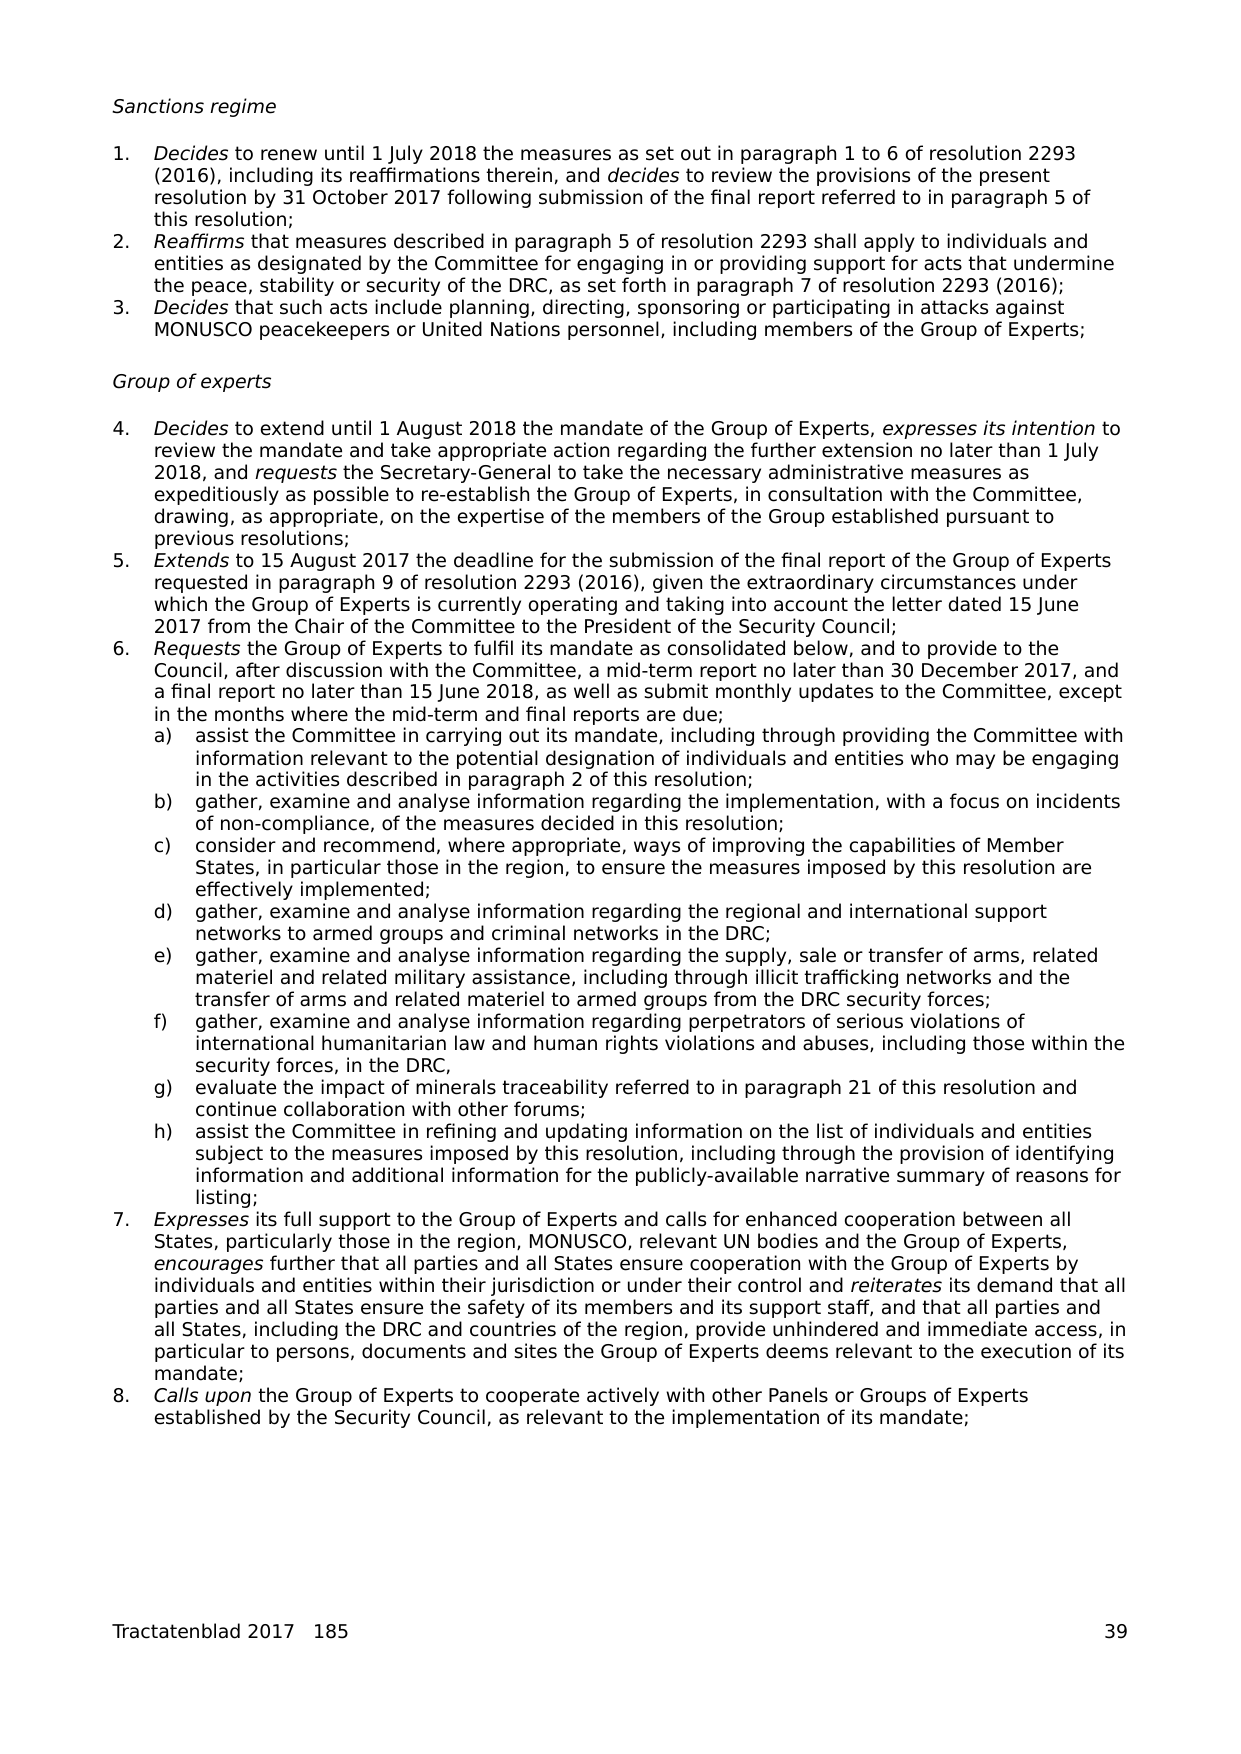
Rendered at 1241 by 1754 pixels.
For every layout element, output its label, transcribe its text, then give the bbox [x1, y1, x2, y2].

text b) gather, examine and analyse information regarding the implementation, with a focus on incidents of non-compliance, of the measures decided in this resolution; [153, 791, 1128, 835]
text g) evaluate the impact of minerals traceability referred to in paragraph 21 of this resolution and continue collaboration with other forums; [153, 1077, 1128, 1121]
text 7. Expresses its full support to the Group of Experts and calls for enhanced cooperation between all States, particularly those in the region, MONUSCO, relevant UN bodies and the Group of Experts, encourages further that all parties and all States ensure cooperation with the Group of Experts by individuals and entities within their jurisdiction or under their control and reiterates its demand that all parties and all States ensure the safety of its members and its support staff, and that all parties and all States, including the DRC and countries of the region, provide unhindered and immediate access, in particular to persons, documents and sites the Group of Experts deems relevant to the execution of its mandate; [112, 1209, 1128, 1385]
text c) consider and recommend, where appropriate, ways of improving the capabilities of Member States, in particular those in the region, to ensure the measures imposed by this resolution are effectively implemented; [153, 835, 1128, 901]
text 4. Decides to extend until 1 August 2018 the mandate of the Group of Experts, expresses its intention to review the mandate and take appropriate action regarding the further extension no later than 1 July 2018, and requests the Secretary-General to take the necessary administrative measures as expeditiously as possible to re-establish the Group of Experts, in consultation with the Committee, drawing, as appropriate, on the expertise of the members of the Group established pursuant to previous resolutions; [112, 418, 1128, 549]
text 5. Extends to 15 August 2017 the deadline for the submission of the final report of the Group of Experts requested in paragraph 9 of resolution 2293 (2016), given the extraordinary circumstances under which the Group of Experts is currently operating and taking into account the letter dated 15 June 2017 from the Chair of the Committee to the President of the Security Council; [112, 549, 1128, 637]
text e) gather, examine and analyse information regarding the supply, sale or transfer of arms, related materiel and related military assistance, including through illicit trafficking networks and the transfer of arms and related materiel to armed groups from the DRC security forces; [153, 945, 1128, 1011]
text h) assist the Committee in refining and updating information on the list of individuals and entities subject to the measures imposed by this resolution, including through the provision of identifying information and additional information for the publicly-available narrative summary of reasons for listing; [153, 1121, 1128, 1209]
subtitle Sanctions regime [112, 96, 1128, 118]
text 2. Reaffirms that measures described in paragraph 5 of resolution 2293 shall apply to individuals and entities as designated by the Committee for engaging in or providing support for acts that undermine the peace, stability or security of the DRC, as set forth in paragraph 7 of resolution 2293 (2016); [112, 231, 1128, 297]
subtitle Group of experts [112, 371, 1128, 393]
text d) gather, examine and analyse information regarding the regional and international support networks to armed groups and criminal networks in the DRC; [153, 901, 1128, 945]
text 6. Requests the Group of Experts to fulfil its mandate as consolidated below, and to provide to the Council, after discussion with the Committee, a mid-term report no later than 30 December 2017, and a final report no later than 15 June 2018, as well as submit monthly updates to the Committee, except in the months where the mid-term and final reports are due; [112, 637, 1128, 725]
text 8. Calls upon the Group of Experts to cooperate actively with other Panels or Groups of Experts established by the Security Council, as relevant to the implementation of its mandate; [112, 1385, 1128, 1429]
text 1. Decides to renew until 1 July 2018 the measures as set out in paragraph 1 to 6 of resolution 2293 (2016), including its reaffirmations therein, and decides to review the provisions of the present resolution by 31 October 2017 following submission of the final report referred to in paragraph 5 of this resolution; [112, 143, 1128, 231]
text f) gather, examine and analyse information regarding perpetrators of serious violations of international humanitarian law and human rights violations and abuses, including those within the security forces, in the DRC, [153, 1011, 1128, 1077]
text 3. Decides that such acts include planning, directing, sponsoring or participating in attacks against MONUSCO peacekeepers or United Nations personnel, including members of the Group of Experts; [112, 297, 1128, 341]
text a) assist the Committee in carrying out its mandate, including through providing the Committee with information relevant to the potential designation of individuals and entities who may be engaging in the activities described in paragraph 2 of this resolution; [153, 725, 1128, 791]
